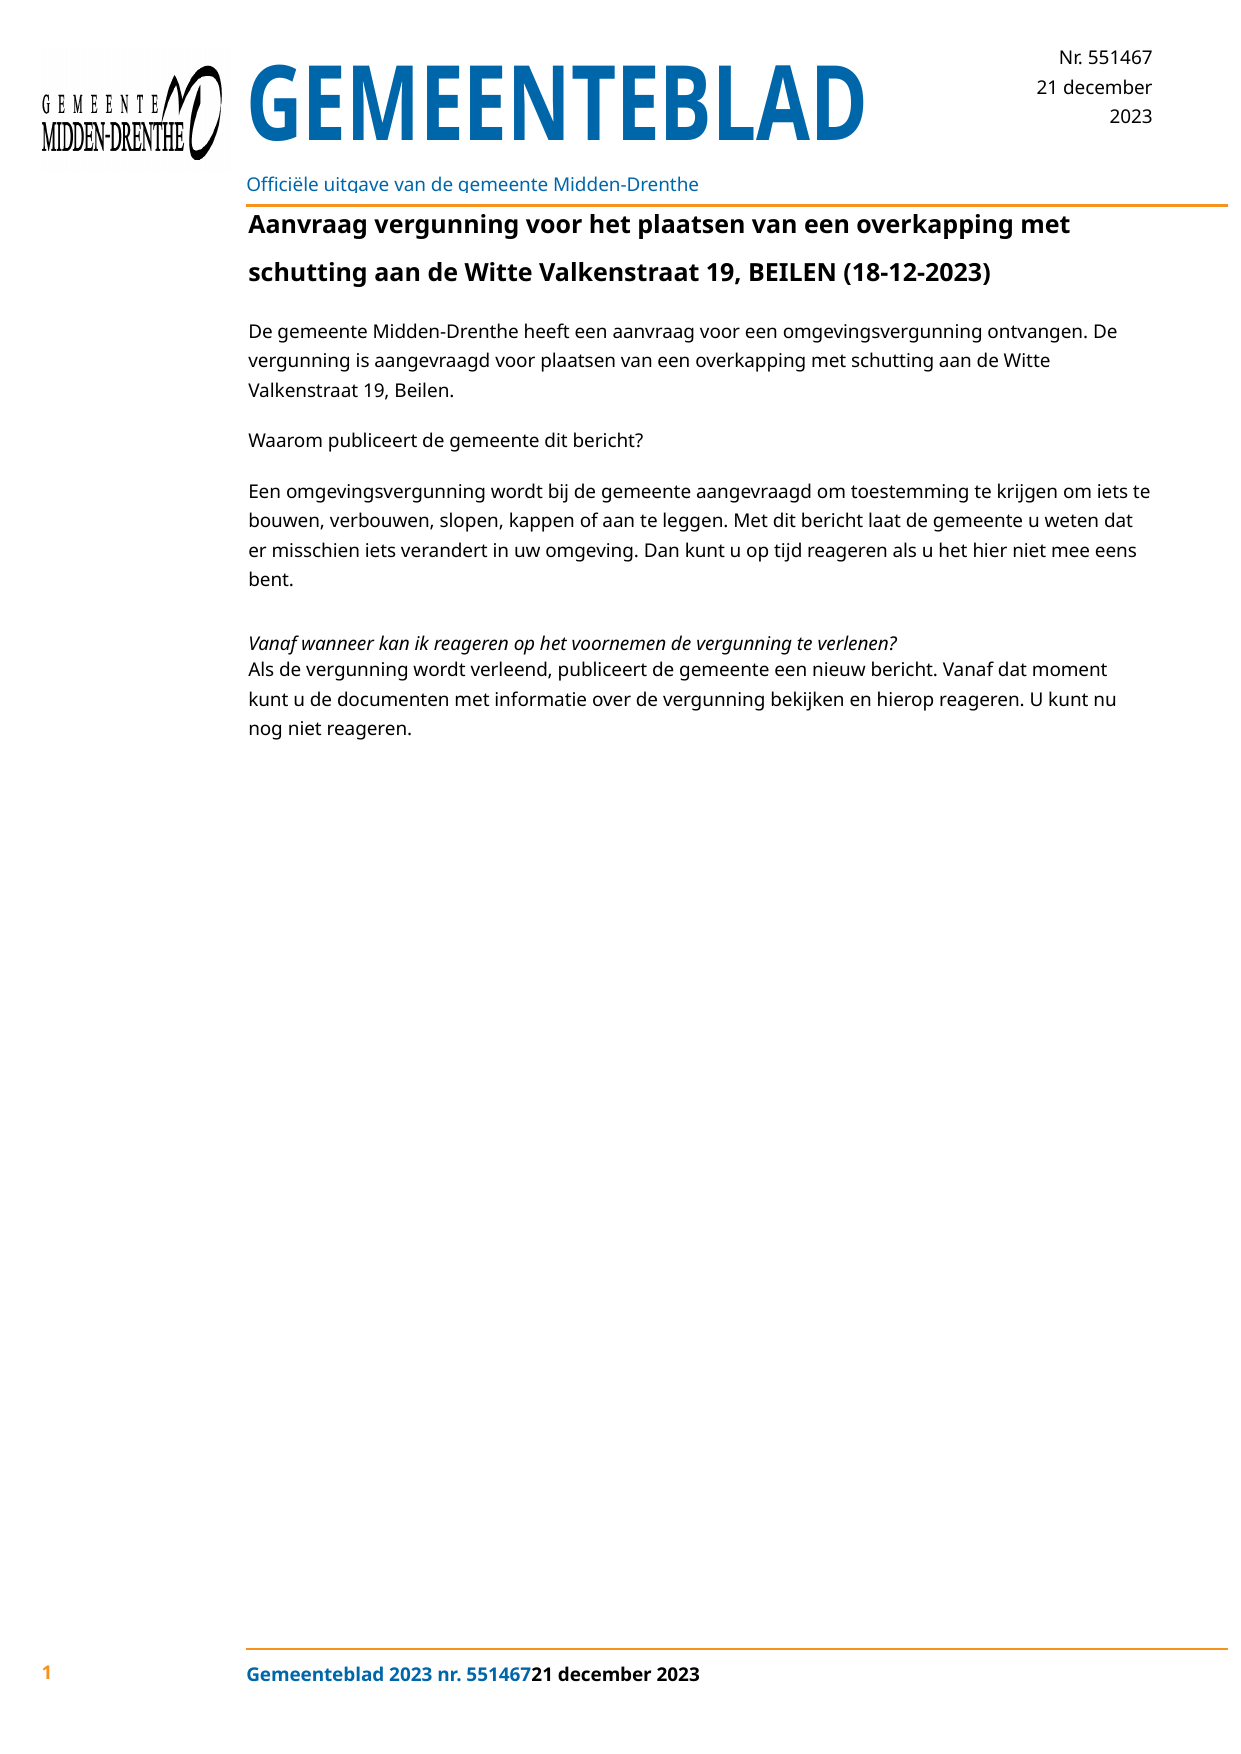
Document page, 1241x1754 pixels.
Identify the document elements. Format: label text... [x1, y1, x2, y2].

text Vanaf wanneer kan ik reageren op het voornemen de vergunning te verlenen? [248, 631, 1152, 656]
text Een omgevingsvergunning wordt bij de gemeente aangevraagd om toestemming te krijgen om iets te bouwen, verbouwen, slopen, kappen of aan te leggen. Met dit bericht laat de gemeente u weten dat er misschien iets verandert in uw omgeving. Dan kunt u op tijd reageren als u het hier niet mee eens bent. [248, 478, 1152, 592]
text Als de vergunning wordt verleend, publiceert de gemeente een nieuw bericht. Vanaf dat moment kunt u de documenten met informatie over de vergunning bekijken en hierop reageren. U kunt nu nog niet reageren. [248, 656, 1152, 741]
picture [41, 47, 231, 172]
text Waarom publiceert de gemeente dit bericht? [248, 427, 1152, 453]
text Aanvraag vergunning voor het plaatsen van een overkapping met schutting aan de Witte Valkenstraat 19, BEILEN (18-12-2023) [248, 207, 1152, 288]
text De gemeente Midden-Drenthe heeft een aanvraag voor een omgevingsvergunning ontvangen. De vergunning is aangevraagd voor plaatsen van een overkapping met schutting aan de Witte Valkenstraat 19, Beilen. [248, 318, 1152, 403]
